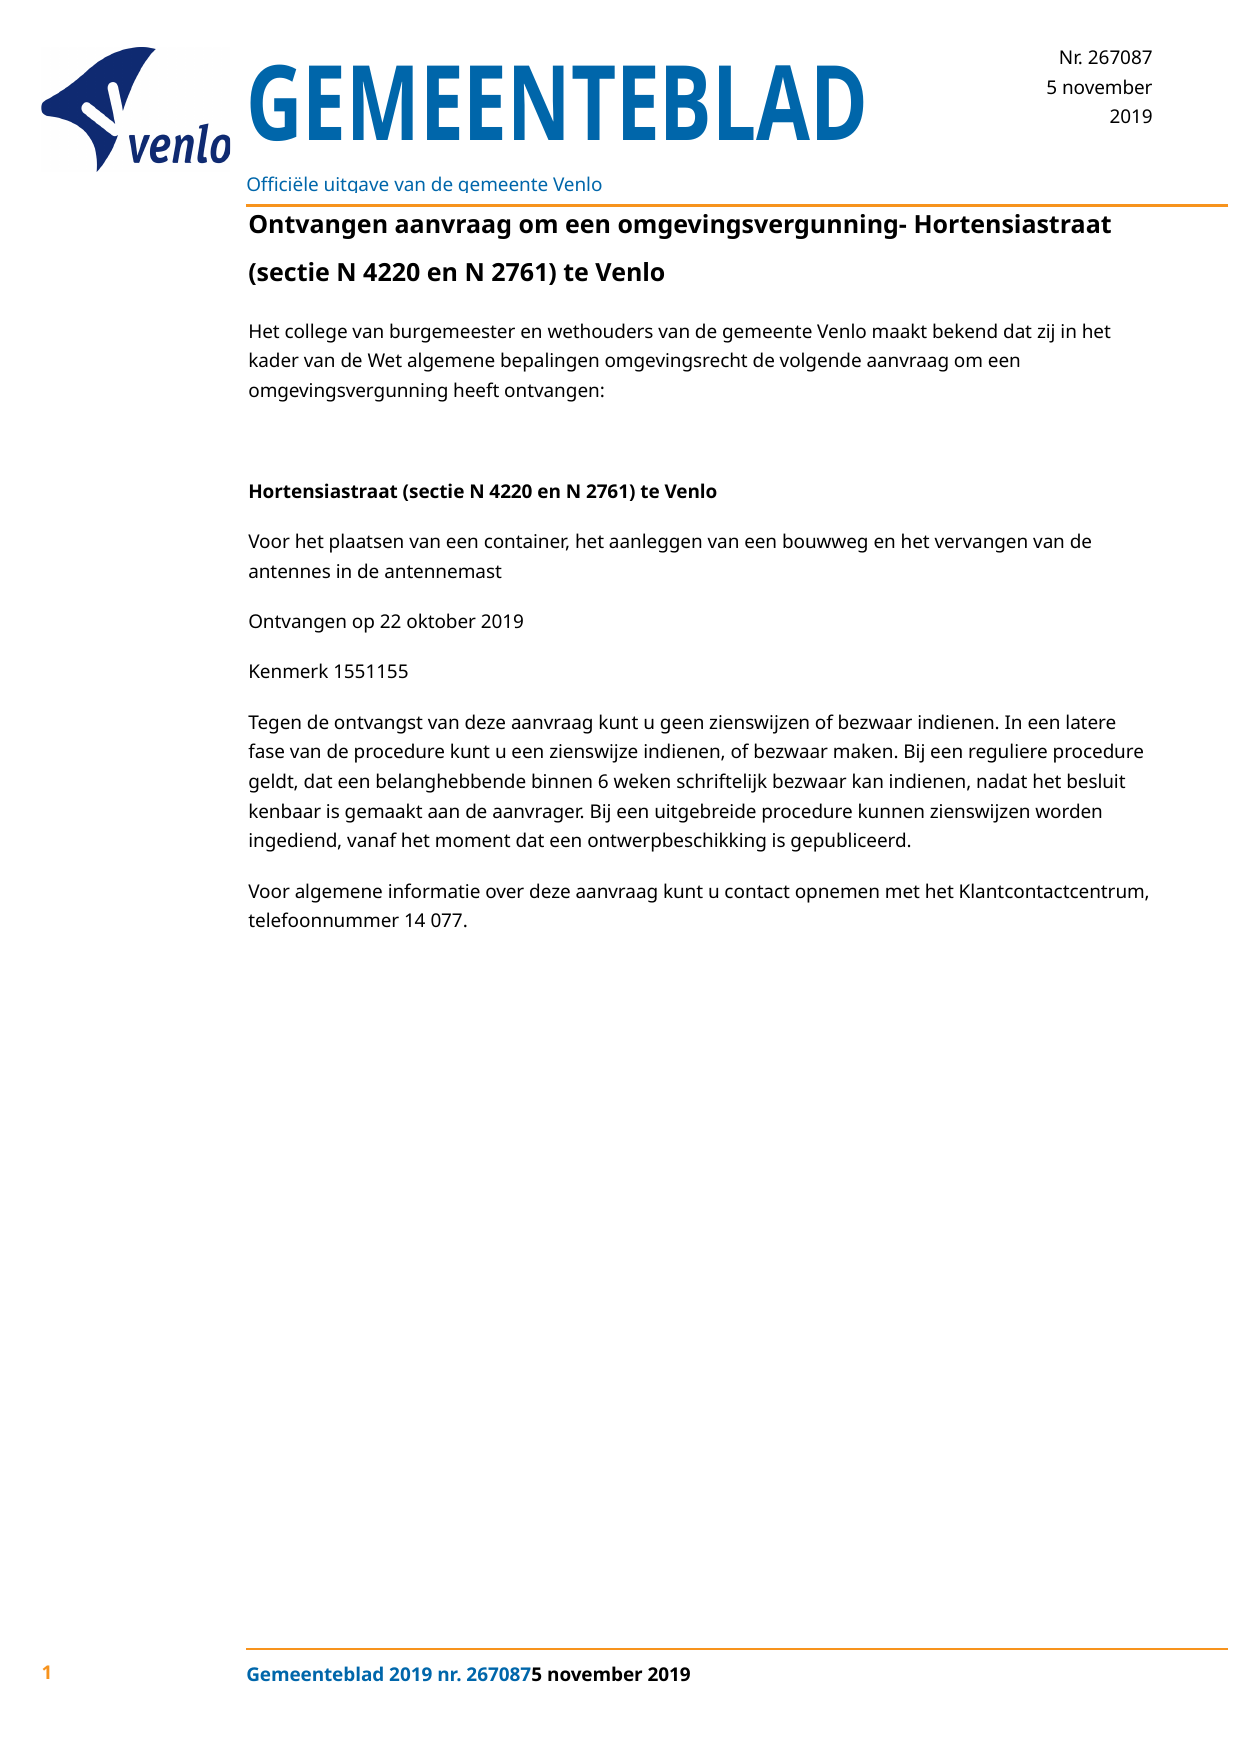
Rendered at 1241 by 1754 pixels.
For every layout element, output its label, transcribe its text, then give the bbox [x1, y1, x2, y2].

text Tegen de ontvangst van deze aanvraag kunt u geen zienswijzen of bezwaar indienen. In een latere fase van de procedure kunt u een zienswijze indienen, of bezwaar maken. Bij een reguliere procedure geldt, dat een belanghebbende binnen 6 weken schriftelijk bezwaar kan indienen, nadat het besluit kenbaar is gemaakt aan de aanvrager. Bij een uitgebreide procedure kunnen zienswijzen worden ingediend, vanaf het moment dat een ontwerpbeschikking is gepubliceerd. [248, 709, 1152, 853]
text Het college van burgemeester en wethouders van de gemeente Venlo maakt bekend dat zij in het kader van de Wet algemene bepalingen omgevingsrecht de volgende aanvraag om een omgevingsvergunning heeft ontvangen: [248, 318, 1152, 403]
picture [41, 47, 231, 172]
text Ontvangen aanvraag om een omgevingsvergunning- Hortensiastraat (sectie N 4220 en N 2761) te Venlo [248, 207, 1152, 288]
text Ontvangen op 22 oktober 2019 [248, 608, 1152, 634]
text Voor het plaatsen van een container, het aanleggen van een bouwweg en het vervangen van de antennes in de antennemast [248, 528, 1152, 584]
text Voor algemene informatie over deze aanvraag kunt u contact opnemen met het Klantcontactcentrum, telefoonnummer 14 077. [248, 878, 1152, 933]
text Kenmerk 1551155 [248, 659, 1152, 684]
text Hortensiastraat (sectie N 4220 en N 2761) te Venlo [248, 478, 1152, 504]
